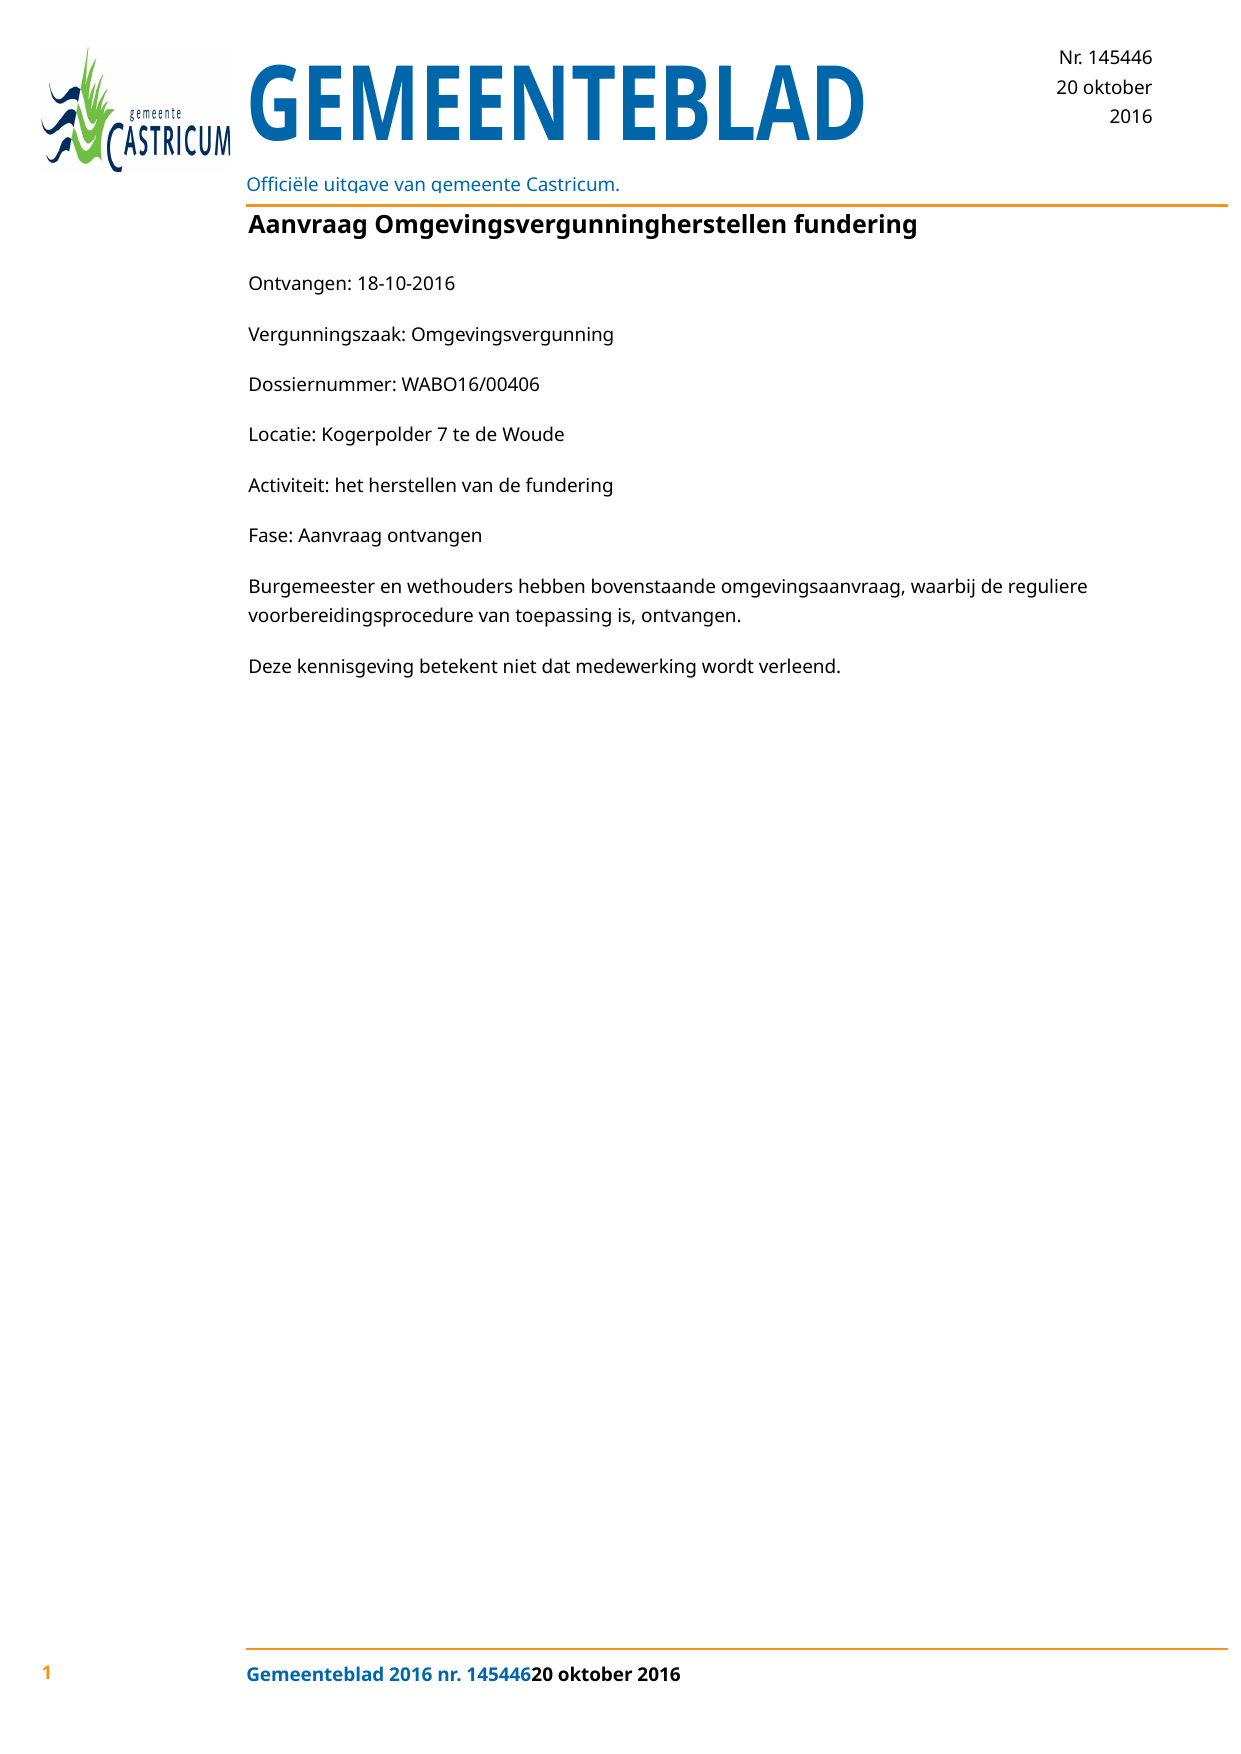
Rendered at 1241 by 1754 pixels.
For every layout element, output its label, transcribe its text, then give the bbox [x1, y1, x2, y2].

text Aanvraag Omgevingsvergunningherstellen fundering [248, 207, 1152, 241]
text Locatie: Kogerpolder 7 te de Woude [248, 422, 1152, 447]
text Dossiernummer: WABO16/00406 [248, 371, 1152, 397]
text Burgemeester en wethouders hebben bovenstaande omgevingsaanvraag, waarbij de reguliere voorbereidingsprocedure van toepassing is, ontvangen. [248, 573, 1152, 628]
text Deze kennisgeving betekent niet dat medewerking wordt verleend. [248, 653, 1152, 678]
text Ontvangen: 18-10-2016 [248, 270, 1152, 296]
text Activiteit: het herstellen van de fundering [248, 472, 1152, 498]
text Fase: Aanvraag ontvangen [248, 522, 1152, 548]
picture [41, 47, 231, 172]
text Vergunningszaak: Omgevingsvergunning [248, 321, 1152, 346]
